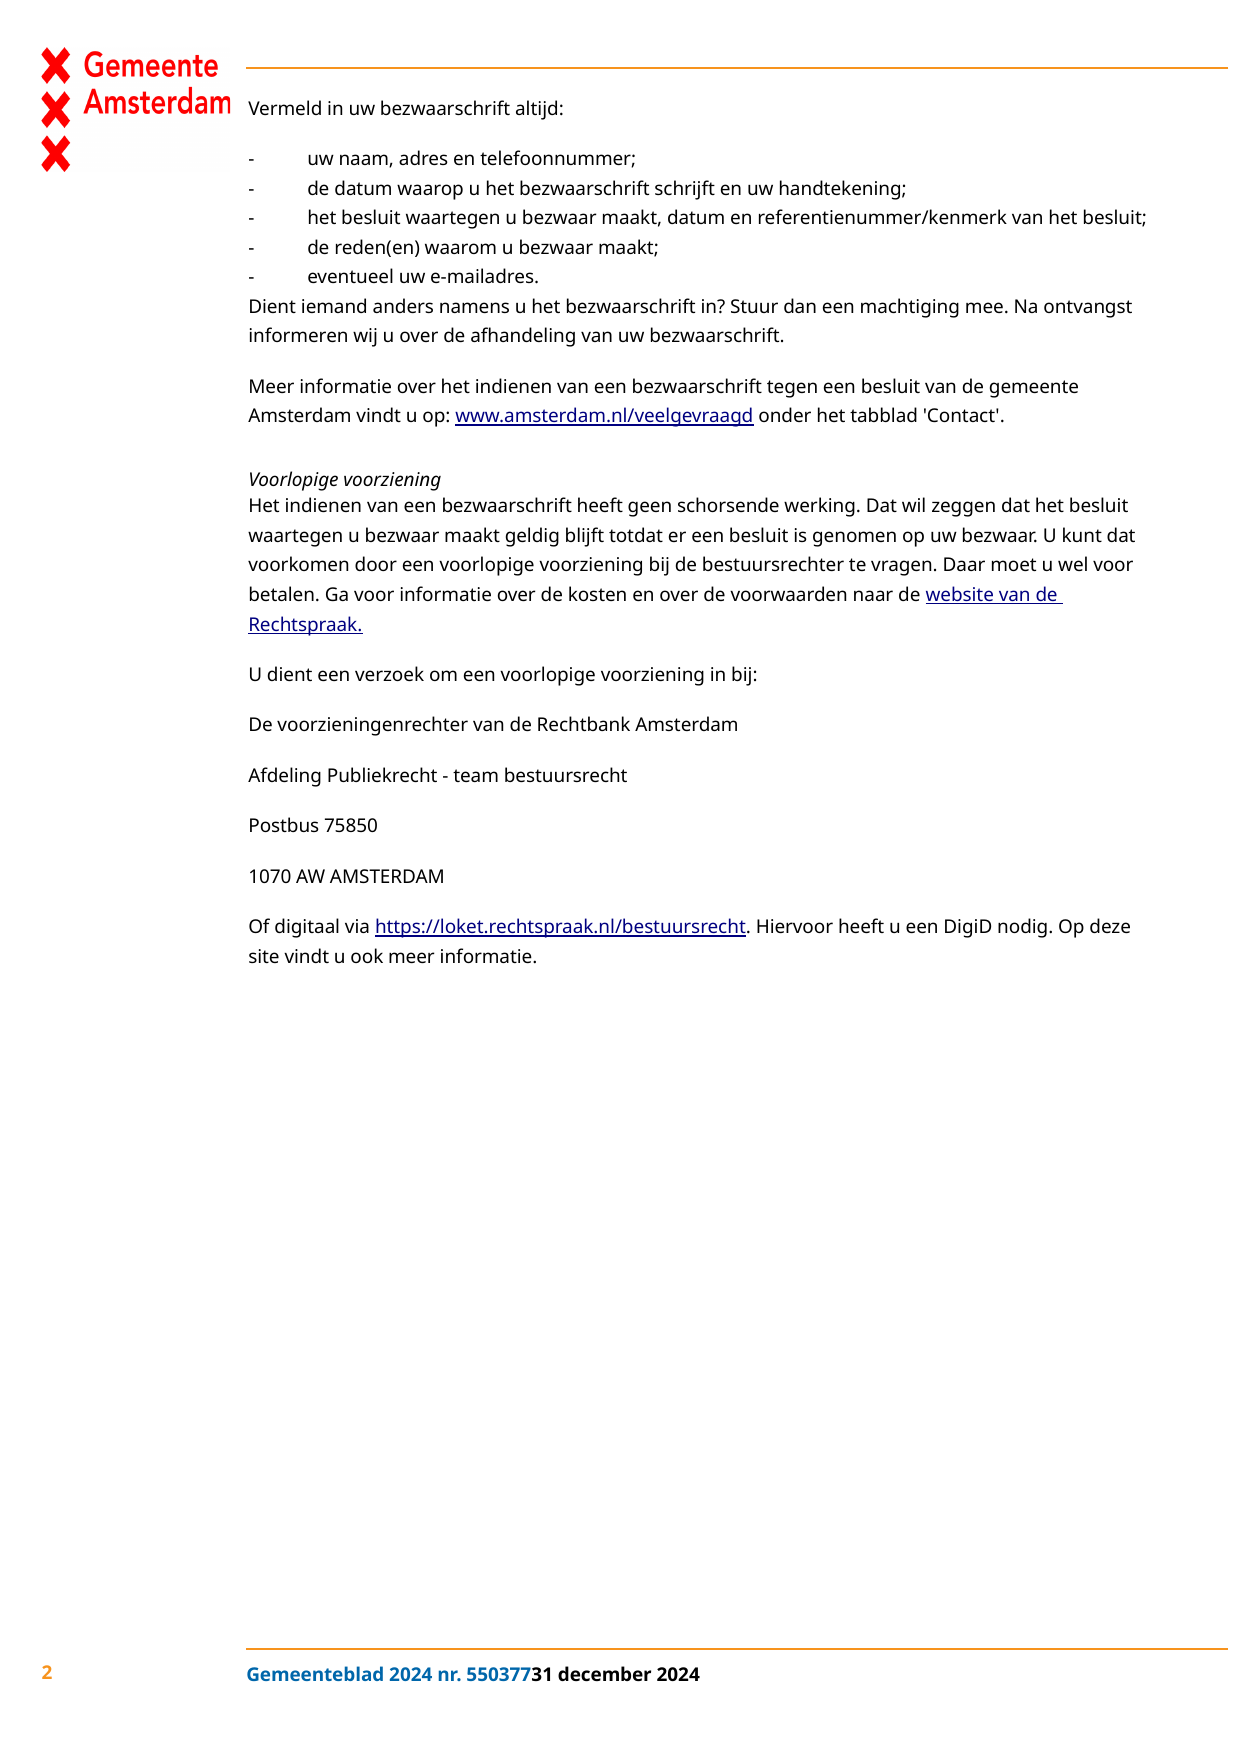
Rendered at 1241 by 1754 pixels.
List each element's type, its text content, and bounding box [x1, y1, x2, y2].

text Postbus 75850 [248, 812, 1152, 838]
text De voorzieningenrechter van de Rechtbank Amsterdam [248, 712, 1152, 737]
list eventueel uw e-mailadres. [248, 263, 1152, 289]
text Meer informatie over het indienen van een bezwaarschrift tegen een besluit van de gemeente Amsterdam vindt u op: www.amsterdam.nl/veelgevraagd onder het tabblad 'Contact'. [248, 373, 1152, 428]
text U dient een verzoek om een voorlopige voorziening in bij: [248, 661, 1152, 687]
text Dient iemand anders namens u het bezwaarschrift in? Stuur dan een machtiging mee. Na ontvangst informeren wij u over de afhandeling van uw bezwaarschrift. [248, 293, 1152, 348]
list de datum waarop u het bezwaarschrift schrijft en uw handtekening; [248, 175, 1152, 201]
text Vermeld in uw bezwaarschrift altijd: [248, 95, 1152, 121]
text Voorlopige voorziening [248, 467, 1152, 492]
picture [41, 47, 231, 172]
text Of digitaal via https://loket.rechtspraak.nl/bestuursrecht. Hiervoor heeft u een DigiD nodig. Op deze site vindt u ook meer informatie. [248, 913, 1152, 968]
text 1070 AW AMSTERDAM [248, 863, 1152, 888]
list uw naam, adres en telefoonnummer; [248, 145, 1152, 171]
list het besluit waartegen u bezwaar maakt, datum en referentienummer/kenmerk van het besluit; [248, 204, 1152, 230]
text Afdeling Publiekrecht - team bestuursrecht [248, 762, 1152, 788]
text Het indienen van een bezwaarschrift heeft geen schorsende werking. Dat wil zeggen dat het besluit waartegen u bezwaar maakt geldig blijft totdat er een besluit is genomen op uw bezwaar. U kunt dat voorkomen door een voorlopige voorziening bij de bestuursrechter te vragen. Daar moet u wel voor betalen. Ga voor informatie over de kosten en over de voorwaarden naar de website van de Rechtspraak. [248, 492, 1152, 636]
list de reden(en) waarom u bezwaar maakt; [248, 234, 1152, 260]
